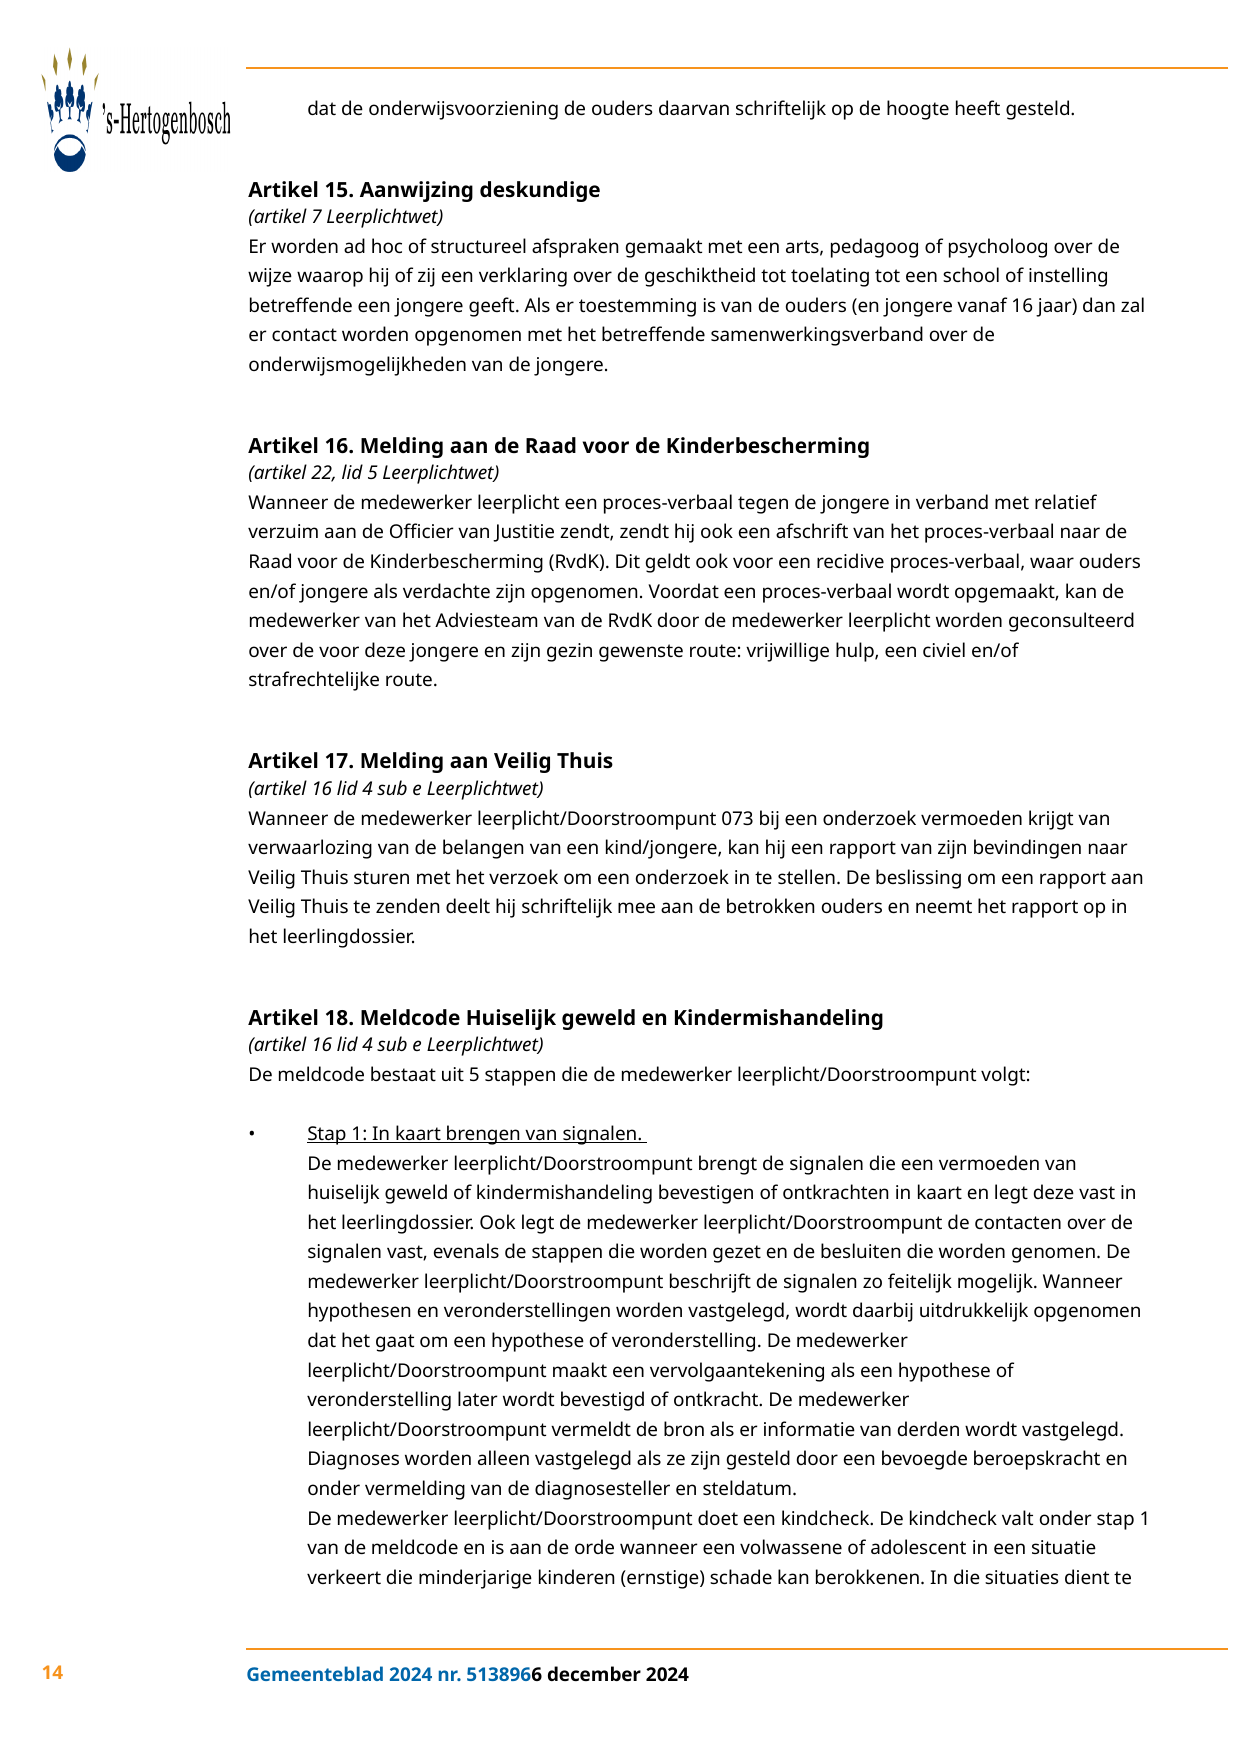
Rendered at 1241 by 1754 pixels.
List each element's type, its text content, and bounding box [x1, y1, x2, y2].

list Stap 1: In kaart brengen van signalen. [248, 1120, 1152, 1146]
text Wanneer de medewerker leerplicht/Doorstroompunt 073 bij een onderzoek vermoeden krijgt van verwaarlozing van de belangen van een kind/jongere, kan hij een rapport van zijn bevindingen naar Veilig Thuis sturen met het verzoek om een onderzoek in te stellen. De beslissing om een rapport aan Veilig Thuis te zenden deelt hij schriftelijk mee aan de betrokken ouders en neemt het rapport op in het leerlingdossier. [248, 805, 1152, 949]
text Artikel 16. Melding aan de Raad voor de Kinderbescherming [248, 431, 1152, 459]
text (artikel 7 Leerplichtwet) [248, 203, 1152, 229]
text (artikel 22, lid 5 Leerplichtwet) [248, 459, 1152, 485]
text Wanneer de medewerker leerplicht een proces-verbaal tegen de jongere in verband met relatief verzuim aan de Officier van Justitie zendt, zendt hij ook een afschrift van het proces-verbaal naar de Raad voor de Kinderbescherming (RvdK). Dit geldt ook voor een recidive proces-verbaal, waar ouders en/of jongere als verdachte zijn opgenomen. Voordat een proces-verbaal wordt opgemaakt, kan de medewerker van het Adviesteam van de RvdK door de medewerker leerplicht worden geconsulteerd over de voor deze jongere en zijn gezin gewenste route: vrijwillige hulp, een civiel en/of strafrechtelijke route. [248, 489, 1152, 692]
text Er worden ad hoc of structureel afspraken gemaakt met een arts, pedagoog of psycholoog over de wijze waarop hij of zij een verklaring over de geschiktheid tot toelating tot een school of instelling betreffende een jongere geeft. Als er toestemming is van de ouders (en jongere vanaf 16 jaar) dan zal er contact worden opgenomen met het betreffende samenwerkingsverband over de onderwijsmogelijkheden van de jongere. [248, 233, 1152, 377]
text Artikel 15. Aanwijzing deskundige [248, 175, 1152, 203]
list De medewerker leerplicht/Doorstroompunt doet een kindcheck. De kindcheck valt onder stap 1 van de meldcode en is aan de orde wanneer een volwassene of adolescent in een situatie verkeert die minderjarige kinderen (ernstige) schade kan berokkenen. In die situaties dient te [248, 1505, 1152, 1590]
text Artikel 18. Meldcode Huiselijk geweld en Kindermishandeling [248, 1003, 1152, 1031]
text Artikel 17. Melding aan Veilig Thuis [248, 747, 1152, 775]
list De medewerker leerplicht/Doorstroompunt brengt de signalen die een vermoeden van huiselijk geweld of kindermishandeling bevestigen of ontkrachten in kaart en legt deze vast in het leerlingdossier. Ook legt de medewerker leerplicht/Doorstroompunt de contacten over de signalen vast, evenals de stappen die worden gezet en de besluiten die worden genomen. De medewerker leerplicht/Doorstroompunt beschrijft de signalen zo feitelijk mogelijk. Wanneer hypothesen en veronderstellingen worden vastgelegd, wordt daarbij uitdrukkelijk opgenomen dat het gaat om een hypothese of veronderstelling. De medewerker leerplicht/Doorstroompunt maakt een vervolgaantekening als een hypothese of veronderstelling later wordt bevestigd of ontkracht. De medewerker leerplicht/Doorstroompunt vermeldt de bron als er informatie van derden wordt vastgelegd. Diagnoses worden alleen vastgelegd als ze zijn gesteld door een bevoegde beroepskracht en onder vermelding van de diagnosesteller en steldatum. [248, 1150, 1152, 1501]
list dat de onderwijsvoorziening de ouders daarvan schriftelijk op de hoogte heeft gesteld. [248, 95, 1152, 121]
text De meldcode bestaat uit 5 stappen die de medewerker leerplicht/Doorstroompunt volgt: [248, 1061, 1152, 1087]
picture [41, 47, 231, 172]
text (artikel 16 lid 4 sub e Leerplichtwet) [248, 775, 1152, 801]
text (artikel 16 lid 4 sub e Leerplichtwet) [248, 1031, 1152, 1057]
